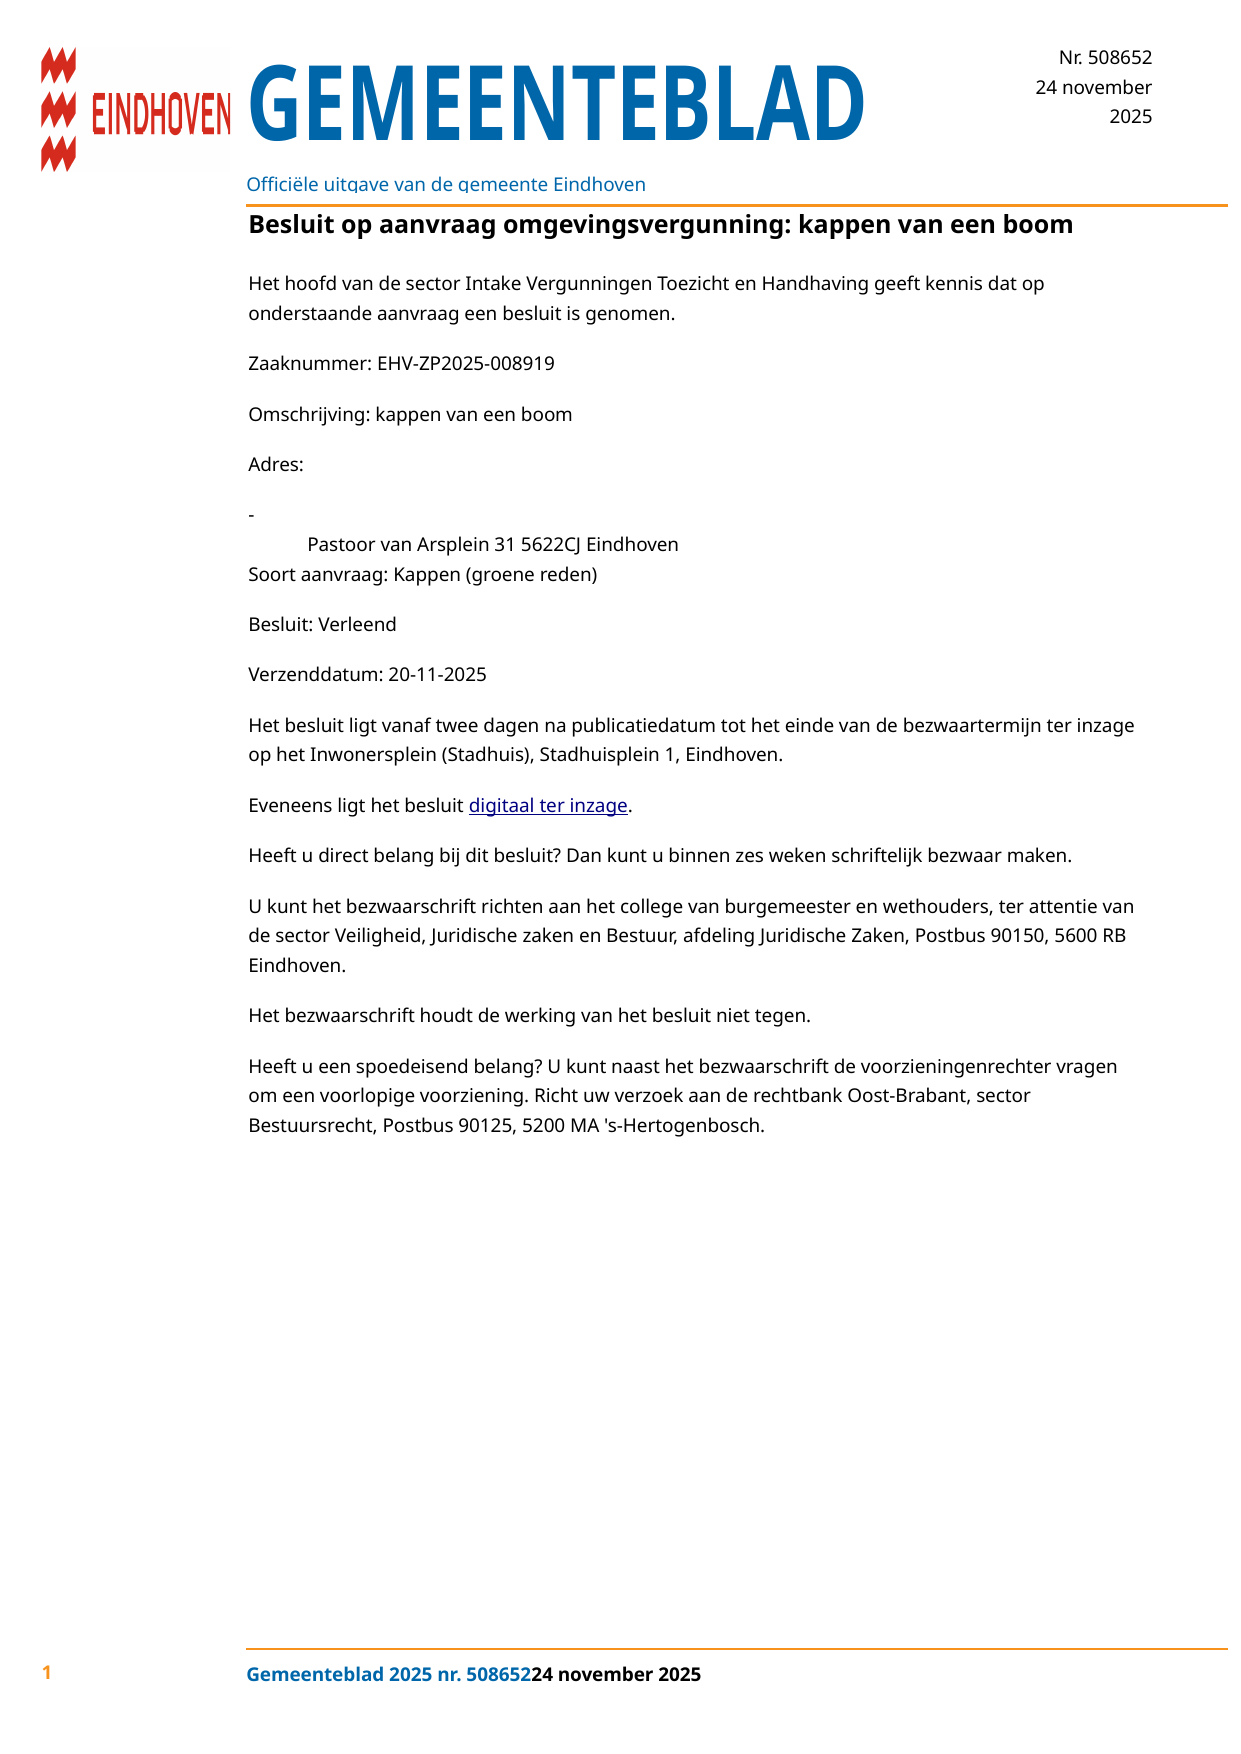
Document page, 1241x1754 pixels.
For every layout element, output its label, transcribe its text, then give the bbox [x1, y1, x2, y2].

text U kunt het bezwaarschrift richten aan het college van burgemeester en wethouders, ter attentie van de sector Veiligheid, Juridische zaken en Bestuur, afdeling Juridische Zaken, Postbus 90150, 5600 RB Eindhoven. [248, 893, 1152, 978]
picture [41, 47, 231, 172]
text Het hoofd van de sector Intake Vergunningen Toezicht en Handhaving geeft kennis dat op onderstaande aanvraag een besluit is genomen. [248, 270, 1152, 326]
text Verzenddatum: 20-11-2025 [248, 662, 1152, 687]
text Zaaknummer: EHV-ZP2025-008919 [248, 350, 1152, 376]
text Heeft u direct belang bij dit besluit? Dan kunt u binnen zes weken schriftelijk bezwaar maken. [248, 842, 1152, 868]
text Het bezwaarschrift houdt de werking van het besluit niet tegen. [248, 1002, 1152, 1028]
text Eveneens ligt het besluit digitaal ter inzage. [248, 792, 1152, 818]
text Besluit: Verleend [248, 611, 1152, 637]
list Pastoor van Arsplein 31 5622CJ Eindhoven [248, 531, 1152, 557]
text Het besluit ligt vanaf twee dagen na publicatiedatum tot het einde van de bezwaartermijn ter inzage op het Inwonersplein (Stadhuis), Stadhuisplein 1, Eindhoven. [248, 712, 1152, 767]
text Soort aanvraag: Kappen (groene reden) [248, 561, 1152, 586]
text Besluit op aanvraag omgevingsvergunning: kappen van een boom [248, 207, 1152, 241]
text Heeft u een spoedeisend belang? U kunt naast het bezwaarschrift de voorzieningenrechter vragen om een voorlopige voorziening. Richt uw verzoek aan de rechtbank Oost-Brabant, sector Bestuursrecht, Postbus 90125, 5200 MA 's-Hertogenbosch. [248, 1053, 1152, 1138]
text Omschrijving: kappen van een boom [248, 401, 1152, 426]
text Adres: [248, 451, 1152, 477]
